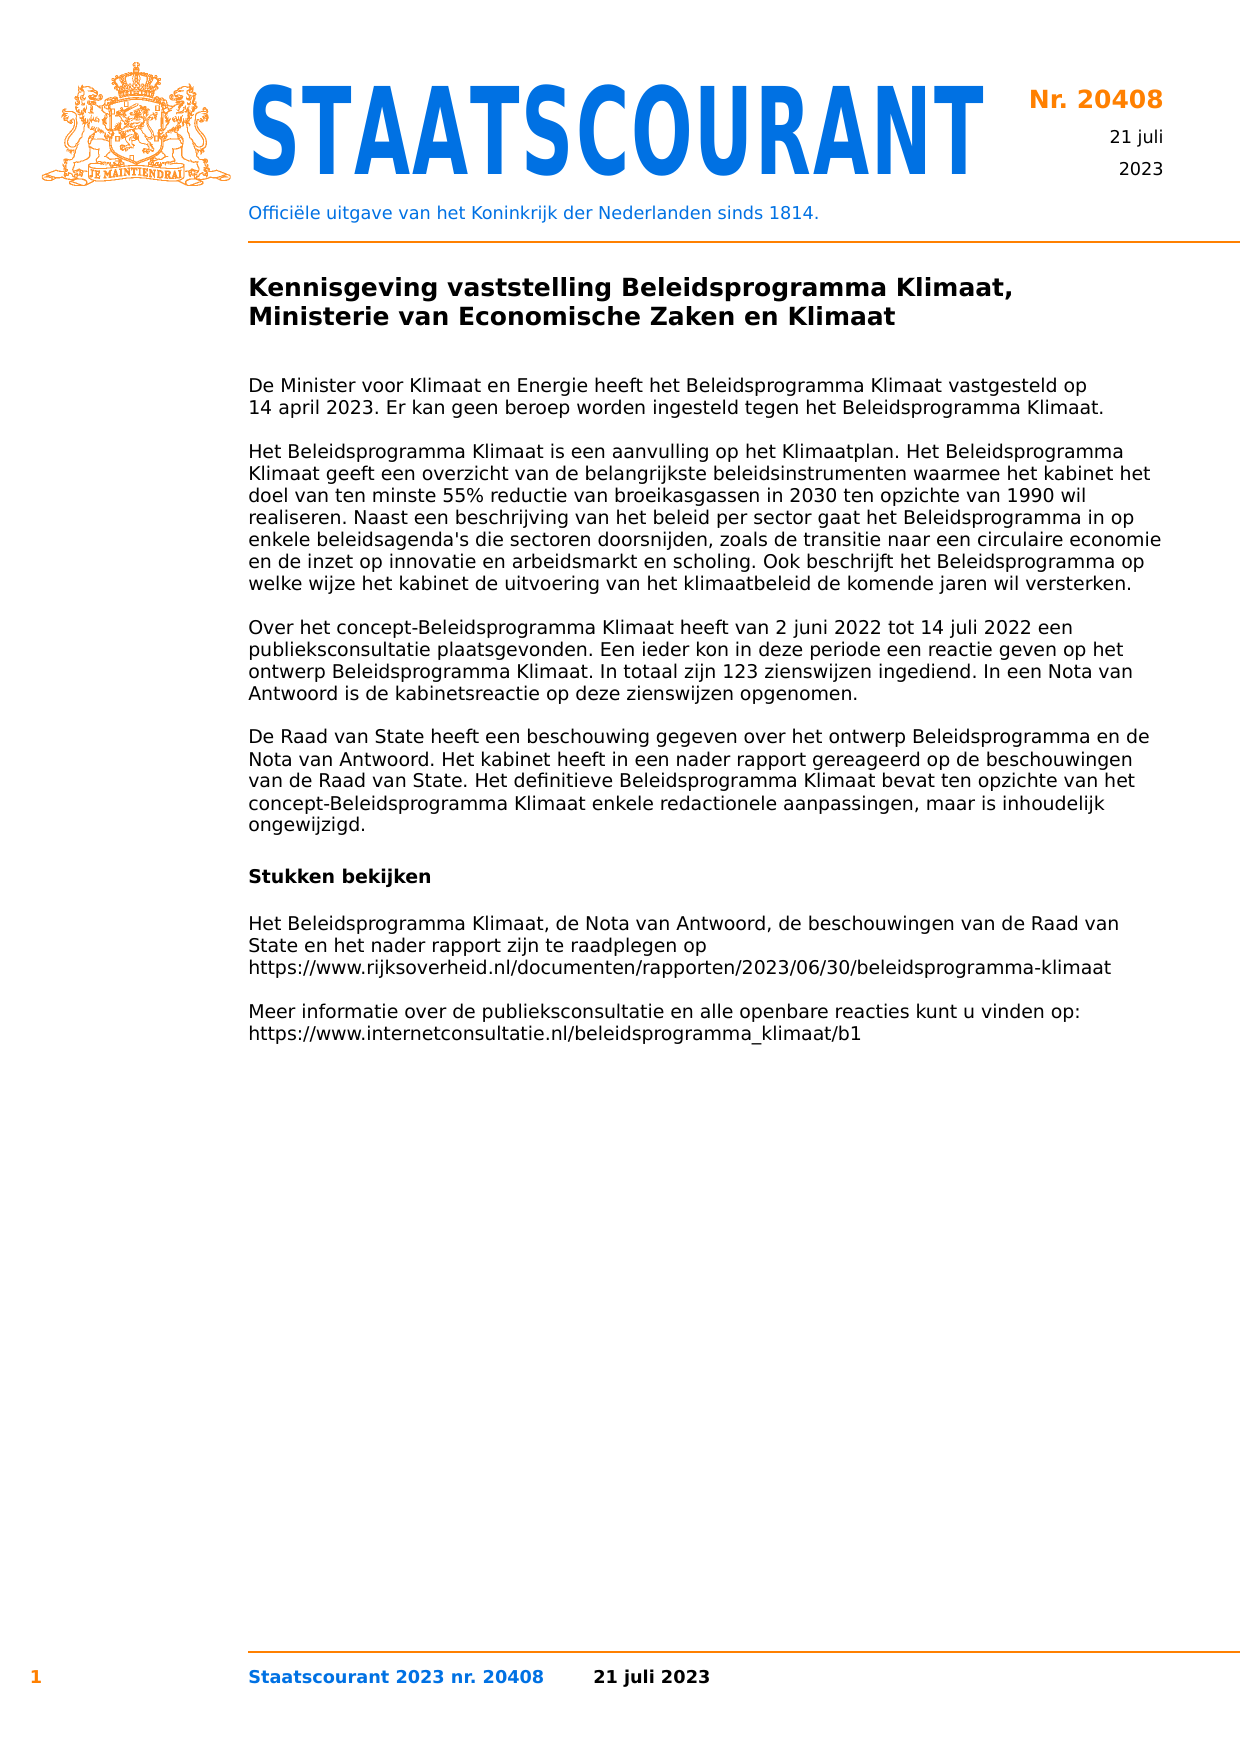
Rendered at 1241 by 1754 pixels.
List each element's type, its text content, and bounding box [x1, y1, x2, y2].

table_header Nr. 20408 [998, 62, 1240, 121]
table_cell 21 juli [998, 121, 1240, 153]
table_header [25, 62, 248, 241]
table_cell 2023 [998, 153, 1240, 203]
text Over het concept-Beleidsprogramma Klimaat heeft van 2 juni 2022 tot 14 juli 2022 een publieksconsultatie plaatsgevonden. Een ieder kon in deze periode een reactie geven op het ontwerp Beleidsprogramma Klimaat. In totaal zijn 123 zienswijzen ingediend. In een Nota van Antwoord is de kabinetsreactie op deze zienswijzen opgenomen. [248, 617, 1163, 704]
text Het Beleidsprogramma Klimaat is een aanvulling op het Klimaatplan. Het Beleidsprogramma Klimaat geeft een overzicht van de belangrijkste beleidsinstrumenten waarmee het kabinet het doel van ten minste 55% reductie van broeikasgassen in 2030 ten opzichte van 1990 wil realiseren. Naast een beschrijving van het beleid per sector gaat het Beleidsprogramma in op enkele beleidsagenda's die sectoren doorsnijden, zoals de transitie naar een circulaire economie en de inzet op innovatie en arbeidsmarkt en scholing. Ook beschrijft het Beleidsprogramma op welke wijze het kabinet de uitvoering van het klimaatbeleid de komende jaren wil versterken. [248, 441, 1163, 595]
text De Minister voor Klimaat en Energie heeft het Beleidsprogramma Klimaat vastgesteld op 14 april 2023. Er kan geen beroep worden ingesteld tegen het Beleidsprogramma Klimaat. [248, 375, 1163, 419]
table_header STAATSCOURANT [248, 62, 998, 203]
subtitle Kennisgeving vaststelling Beleidsprogramma Klimaat, Ministerie van Economische Zaken en Klimaat [248, 273, 1163, 331]
table_cell Officiële uitgave van het Koninkrijk der Nederlanden sinds 1814. [248, 203, 1240, 241]
subtitle Stukken bekijken [248, 866, 1163, 888]
text Meer informatie over de publieksconsultatie en alle openbare reacties kunt u vinden op: https://www.internetconsultatie.nl/beleidsprogramma_klimaat/b1 [248, 1001, 1163, 1045]
text Het Beleidsprogramma Klimaat, de Nota van Antwoord, de beschouwingen van de Raad van State en het nader rapport zijn te raadplegen op https://www.rijksoverheid.nl/documenten/rapporten/2023/06/30/beleidsprogramma-klimaat [248, 913, 1163, 979]
text De Raad van State heeft een beschouwing gegeven over het ontwerp Beleidsprogramma en de Nota van Antwoord. Het kabinet heeft in een nader rapport gereageerd op de beschouwingen van de Raad van State. Het definitieve Beleidsprogramma Klimaat bevat ten opzichte van het concept-Beleidsprogramma Klimaat enkele redactionele aanpassingen, maar is inhoudelijk ongewijzigd. [248, 726, 1163, 836]
picture [41, 62, 231, 186]
